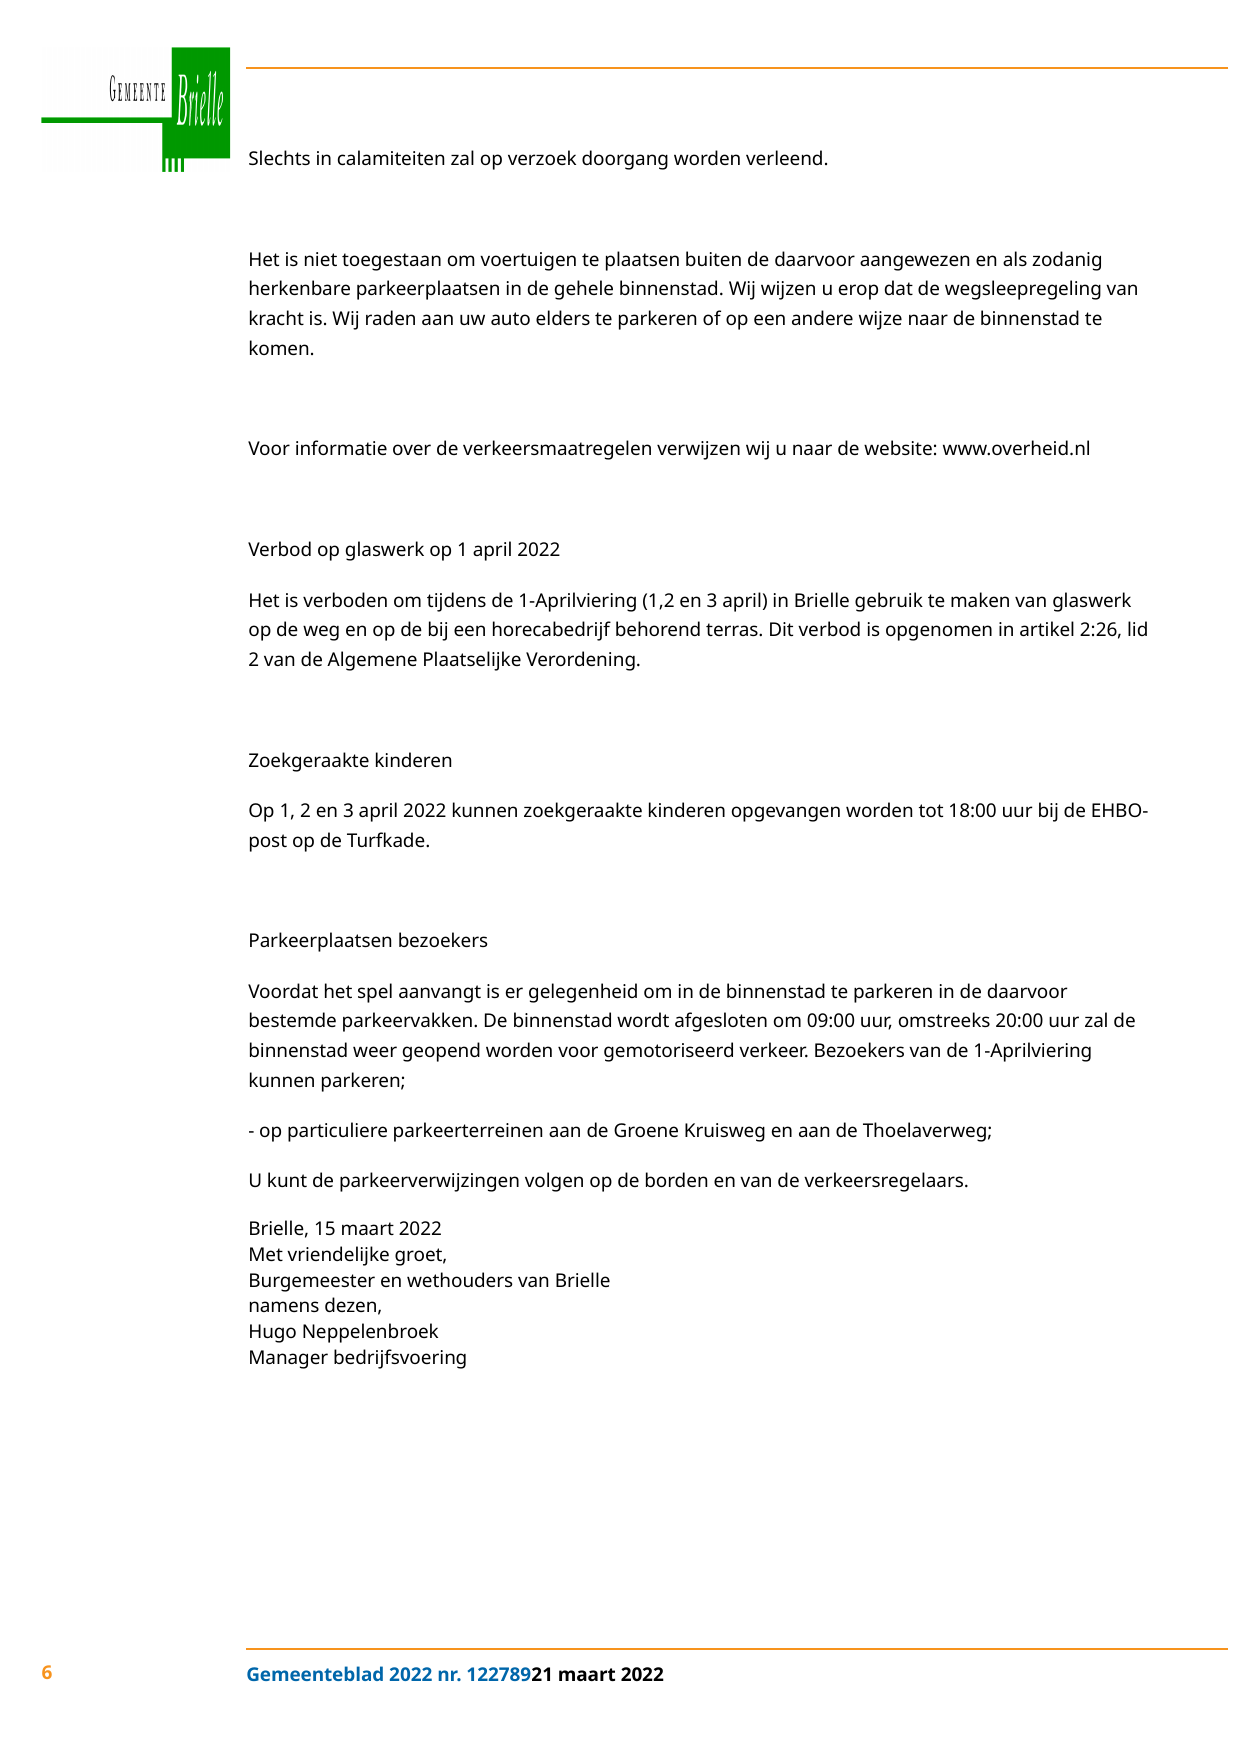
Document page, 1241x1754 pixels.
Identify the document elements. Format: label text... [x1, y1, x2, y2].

text Verbod op glaswerk op 1 april 2022 [248, 536, 1152, 562]
text Voordat het spel aanvangt is er gelegenheid om in de binnenstad te parkeren in de daarvoor bestemde parkeervakken. De binnenstad wordt afgesloten om 09:00 uur, omstreeks 20:00 uur zal de binnenstad weer geopend worden voor gemotoriseerd verkeer. Bezoekers van de 1-Aprilviering kunnen parkeren; [248, 978, 1152, 1093]
text Voor informatie over de verkeersmaatregelen verwijzen wij u naar de website: www.overheid.nl [248, 436, 1152, 461]
text - op particuliere parkeerterreinen aan de Groene Kruisweg en aan de Thoelaverweg; [248, 1117, 1152, 1143]
text Zoekgeraakte kinderen [248, 747, 1152, 773]
text Brielle, 15 maart 2022 [248, 1216, 1152, 1241]
text Het is niet toegestaan om voertuigen te plaatsen buiten de daarvoor aangewezen en als zodanig herkenbare parkeerplaatsen in de gehele binnenstad. Wij wijzen u erop dat de wegsleepregeling van kracht is. Wij raden aan uw auto elders te parkeren of op een andere wijze naar de binnenstad te komen. [248, 246, 1152, 361]
text Parkeerplaatsen bezoekers [248, 928, 1152, 953]
text Met vriendelijke groet, [248, 1241, 1152, 1267]
text U kunt de parkeerverwijzingen volgen op de borden en van de verkeersregelaars. [248, 1168, 1152, 1193]
text Hugo Neppelenbroek [248, 1318, 1152, 1344]
text namens dezen, [248, 1293, 1152, 1318]
text Slechts in calamiteiten zal op verzoek doorgang worden verleend. [248, 145, 1152, 171]
text Het is verboden om tijdens de 1-Aprilviering (1,2 en 3 april) in Brielle gebruik te maken van glaswerk op de weg en op de bij een horecabedrijf behorend terras. Dit verbod is opgenomen in artikel 2:26, lid 2 van de Algemene Plaatselijke Verordening. [248, 587, 1152, 672]
text Manager bedrijfsvoering [248, 1344, 1152, 1370]
text Op 1, 2 en 3 april 2022 kunnen zoekgeraakte kinderen opgevangen worden tot 18:00 uur bij de EHBO-post op de Turfkade. [248, 797, 1152, 853]
text Burgemeester en wethouders van Brielle [248, 1267, 1152, 1293]
picture [41, 47, 231, 172]
